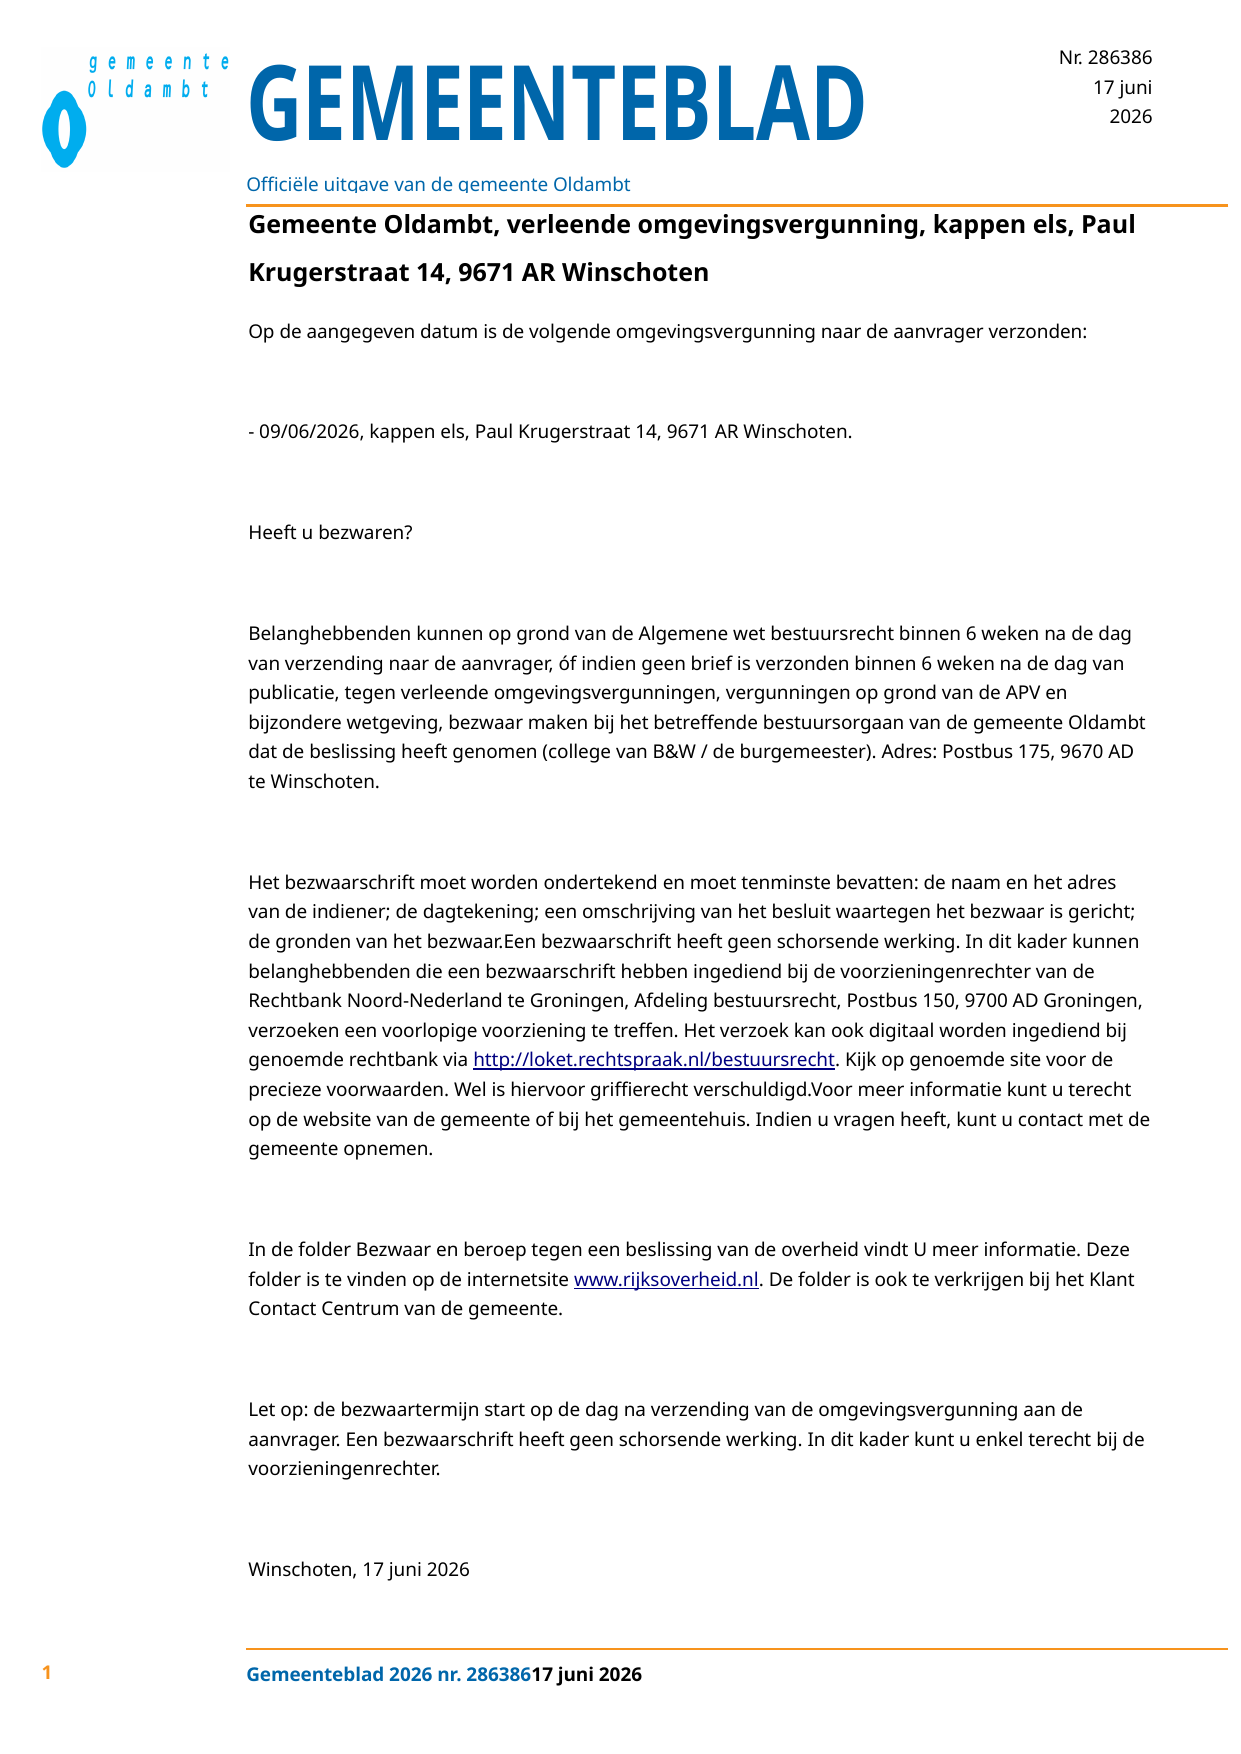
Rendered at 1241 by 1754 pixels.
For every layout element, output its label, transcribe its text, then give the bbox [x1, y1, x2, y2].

text - 09/06/2026, kappen els, Paul Krugerstraat 14, 9671 AR Winschoten. [248, 419, 1152, 444]
picture [41, 47, 231, 172]
text Gemeente Oldambt, verleende omgevingsvergunning, kappen els, Paul Krugerstraat 14, 9671 AR Winschoten [248, 207, 1152, 288]
text Het bezwaarschrift moet worden ondertekend en moet tenminste bevatten: de naam en het adres van de indiener; de dagtekening; een omschrijving van het besluit waartegen het bezwaar is gericht; de gronden van het bezwaar.Een bezwaarschrift heeft geen schorsende werking. In dit kader kunnen belanghebbenden die een bezwaarschrift hebben ingediend bij de voorzieningenrechter van de Rechtbank Noord-Nederland te Groningen, Afdeling bestuursrecht, Postbus 150, 9700 AD Groningen, verzoeken een voorlopige voorziening te treffen. Het verzoek kan ook digitaal worden ingediend bij genoemde rechtbank via http://loket.rechtspraak.nl/bestuursrecht. Kijk op genoemde site voor de precieze voorwaarden. Wel is hiervoor griffierecht verschuldigd.Voor meer informatie kunt u terecht op de website van de gemeente of bij het gemeentehuis. Indien u vragen heeft, kunt u contact met de gemeente opnemen. [248, 869, 1152, 1161]
text In de folder Bezwaar en beroep tegen een beslissing van de overheid vindt U meer informatie. Deze folder is te vinden op de internetsite www.rijksoverheid.nl. De folder is ook te verkrijgen bij het Klant Contact Centrum van de gemeente. [248, 1236, 1152, 1321]
text Let op: de bezwaartermijn start op de dag na verzending van de omgevingsvergunning aan de aanvrager. Een bezwaarschrift heeft geen schorsende werking. In dit kader kunt u enkel terecht bij de voorzieningenrechter. [248, 1396, 1152, 1481]
text Belanghebbenden kunnen op grond van de Algemene wet bestuursrecht binnen 6 weken na de dag van verzending naar de aanvrager, óf indien geen brief is verzonden binnen 6 weken na de dag van publicatie, tegen verleende omgevingsvergunningen, vergunningen op grond van de APV en bijzondere wetgeving, bezwaar maken bij het betreffende bestuursorgaan van de gemeente Oldambt dat de beslissing heeft genomen (college van B&W / de burgemeester). Adres: Postbus 175, 9670 AD te Winschoten. [248, 620, 1152, 794]
text Heeft u bezwaren? [248, 519, 1152, 545]
text Op de aangegeven datum is de volgende omgevingsvergunning naar de aanvrager verzonden: [248, 318, 1152, 344]
text Winschoten, 17 juni 2026 [248, 1556, 1152, 1582]
